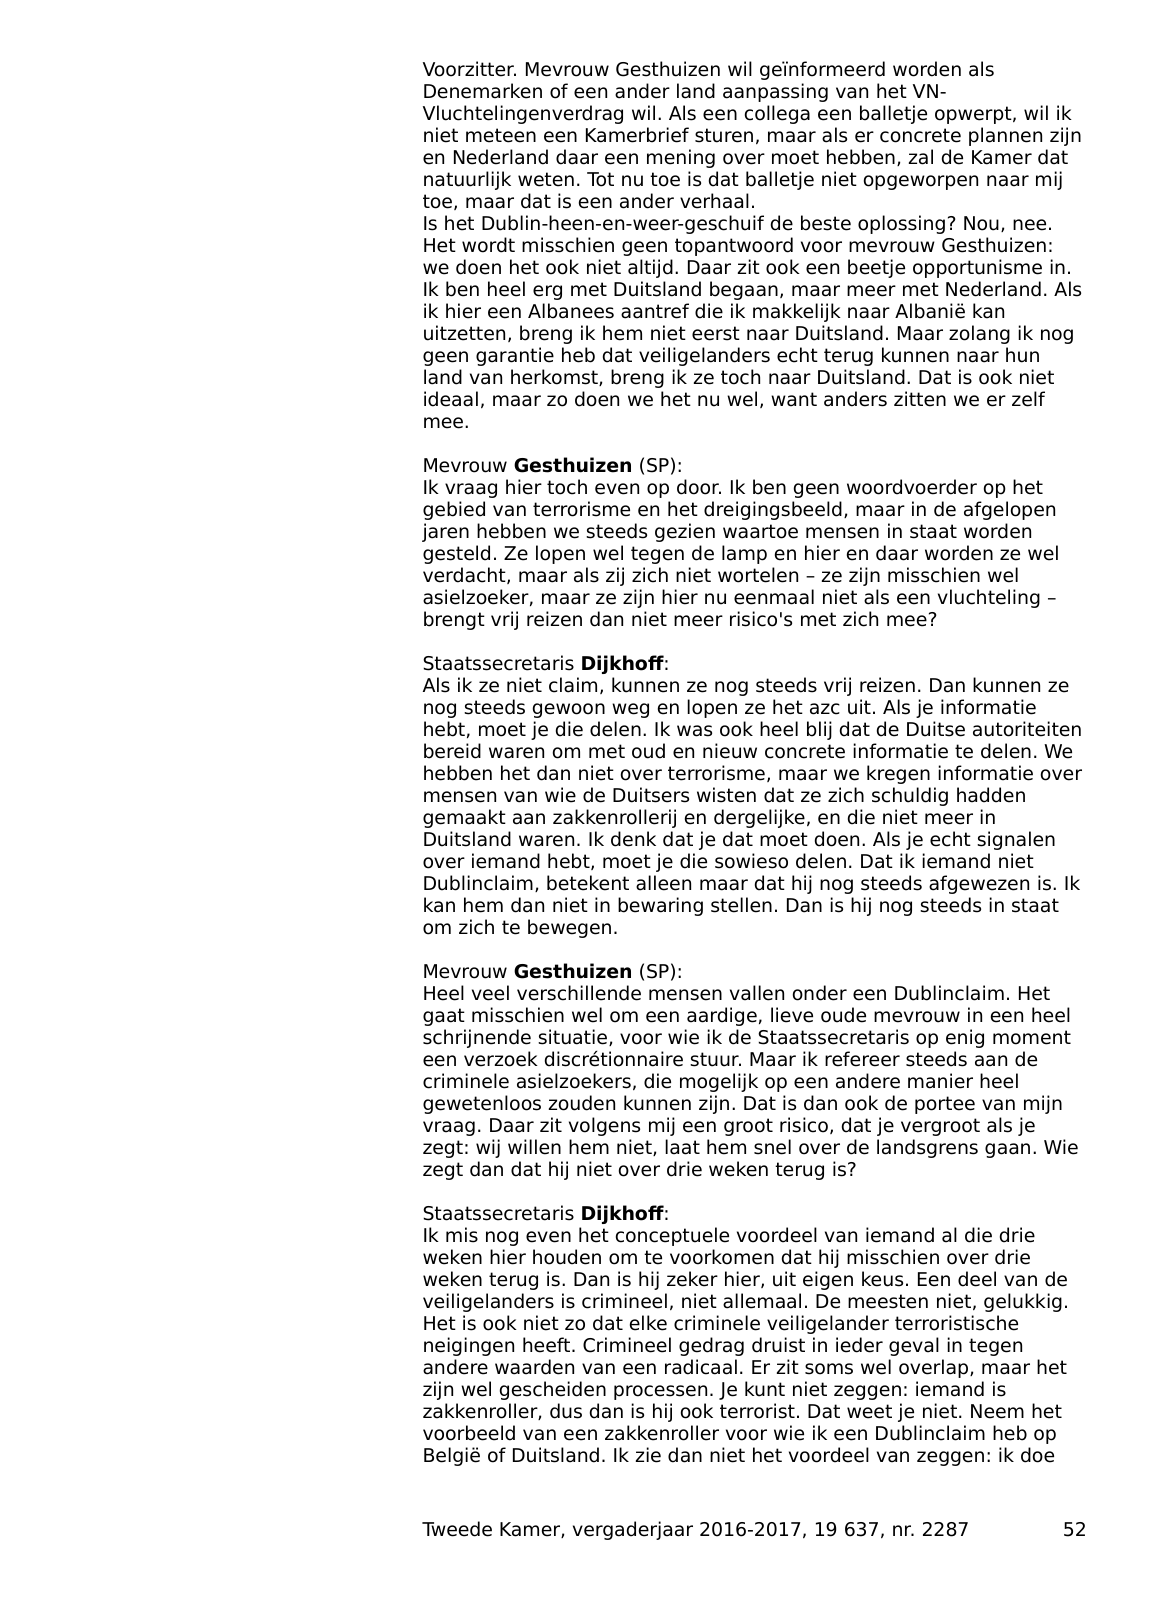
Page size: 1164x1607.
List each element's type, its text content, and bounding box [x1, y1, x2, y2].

text Als ik ze niet claim, kunnen ze nog steeds vrij reizen. Dan kunnen ze nog steeds gewoon weg en lopen ze het azc uit. Als je informatie hebt, moet je die delen. Ik was ook heel blij dat de Duitse autoriteiten bereid waren om met oud en nieuw concrete informatie te delen. We hebben het dan niet over terrorisme, maar we kregen informatie over mensen van wie de Duitsers wisten dat ze zich schuldig hadden gemaakt aan zakkenrollerij en dergelijke, en die niet meer in Duitsland waren. Ik denk dat je dat moet doen. Als je echt signalen over iemand hebt, moet je die sowieso delen. Dat ik iemand niet Dublinclaim, betekent alleen maar dat hij nog steeds afgewezen is. Ik kan hem dan niet in bewaring stellen. Dan is hij nog steeds in staat om zich te bewegen. [422, 675, 1087, 939]
text Mevrouw Gesthuizen (SP): [422, 961, 1087, 983]
text Voorzitter. Mevrouw Gesthuizen wil geïnformeerd worden als Denemarken of een ander land aanpassing van het VN-Vluchtelingenverdrag wil. Als een collega een balletje opwerpt, wil ik niet meteen een Kamerbrief sturen, maar als er concrete plannen zijn en Nederland daar een mening over moet hebben, zal de Kamer dat natuurlijk weten. Tot nu toe is dat balletje niet opgeworpen naar mij toe, maar dat is een ander verhaal. [422, 59, 1087, 213]
text Staatssecretaris Dijkhoff: [422, 653, 1087, 675]
text Heel veel verschillende mensen vallen onder een Dublinclaim. Het gaat misschien wel om een aardige, lieve oude mevrouw in een heel schrijnende situatie, voor wie ik de Staatssecretaris op enig moment een verzoek discrétionnaire stuur. Maar ik refereer steeds aan de criminele asielzoekers, die mogelijk op een andere manier heel gewetenloos zouden kunnen zijn. Dat is dan ook de portee van mijn vraag. Daar zit volgens mij een groot risico, dat je vergroot als je zegt: wij willen hem niet, laat hem snel over de landsgrens gaan. Wie zegt dan dat hij niet over drie weken terug is? [422, 983, 1087, 1181]
text Ik mis nog even het conceptuele voordeel van iemand al die drie weken hier houden om te voorkomen dat hij misschien over drie weken terug is. Dan is hij zeker hier, uit eigen keus. Een deel van de veiligelanders is crimineel, niet allemaal. De meesten niet, gelukkig. Het is ook niet zo dat elke criminele veiligelander terroristische neigingen heeft. Crimineel gedrag druist in ieder geval in tegen andere waarden van een radicaal. Er zit soms wel overlap, maar het zijn wel gescheiden processen. Je kunt niet zeggen: iemand is zakkenroller, dus dan is hij ook terrorist. Dat weet je niet. Neem het voorbeeld van een zakkenroller voor wie ik een Dublinclaim heb op België of Duitsland. Ik zie dan niet het voordeel van zeggen: ik doe [422, 1225, 1087, 1467]
text Ik vraag hier toch even op door. Ik ben geen woordvoerder op het gebied van terrorisme en het dreigingsbeeld, maar in de afgelopen jaren hebben we steeds gezien waartoe mensen in staat worden gesteld. Ze lopen wel tegen de lamp en hier en daar worden ze wel verdacht, maar als zij zich niet wortelen – ze zijn misschien wel asielzoeker, maar ze zijn hier nu eenmaal niet als een vluchteling – brengt vrij reizen dan niet meer risico's met zich mee? [422, 477, 1087, 631]
text Is het Dublin-heen-en-weer-geschuif de beste oplossing? Nou, nee. Het wordt misschien geen topantwoord voor mevrouw Gesthuizen: we doen het ook niet altijd. Daar zit ook een beetje opportunisme in. Ik ben heel erg met Duitsland begaan, maar meer met Nederland. Als ik hier een Albanees aantref die ik makkelijk naar Albanië kan uitzetten, breng ik hem niet eerst naar Duitsland. Maar zolang ik nog geen garantie heb dat veiligelanders echt terug kunnen naar hun land van herkomst, breng ik ze toch naar Duitsland. Dat is ook niet ideaal, maar zo doen we het nu wel, want anders zitten we er zelf mee. [422, 213, 1087, 433]
text Mevrouw Gesthuizen (SP): [422, 455, 1087, 477]
text Staatssecretaris Dijkhoff: [422, 1203, 1087, 1225]
